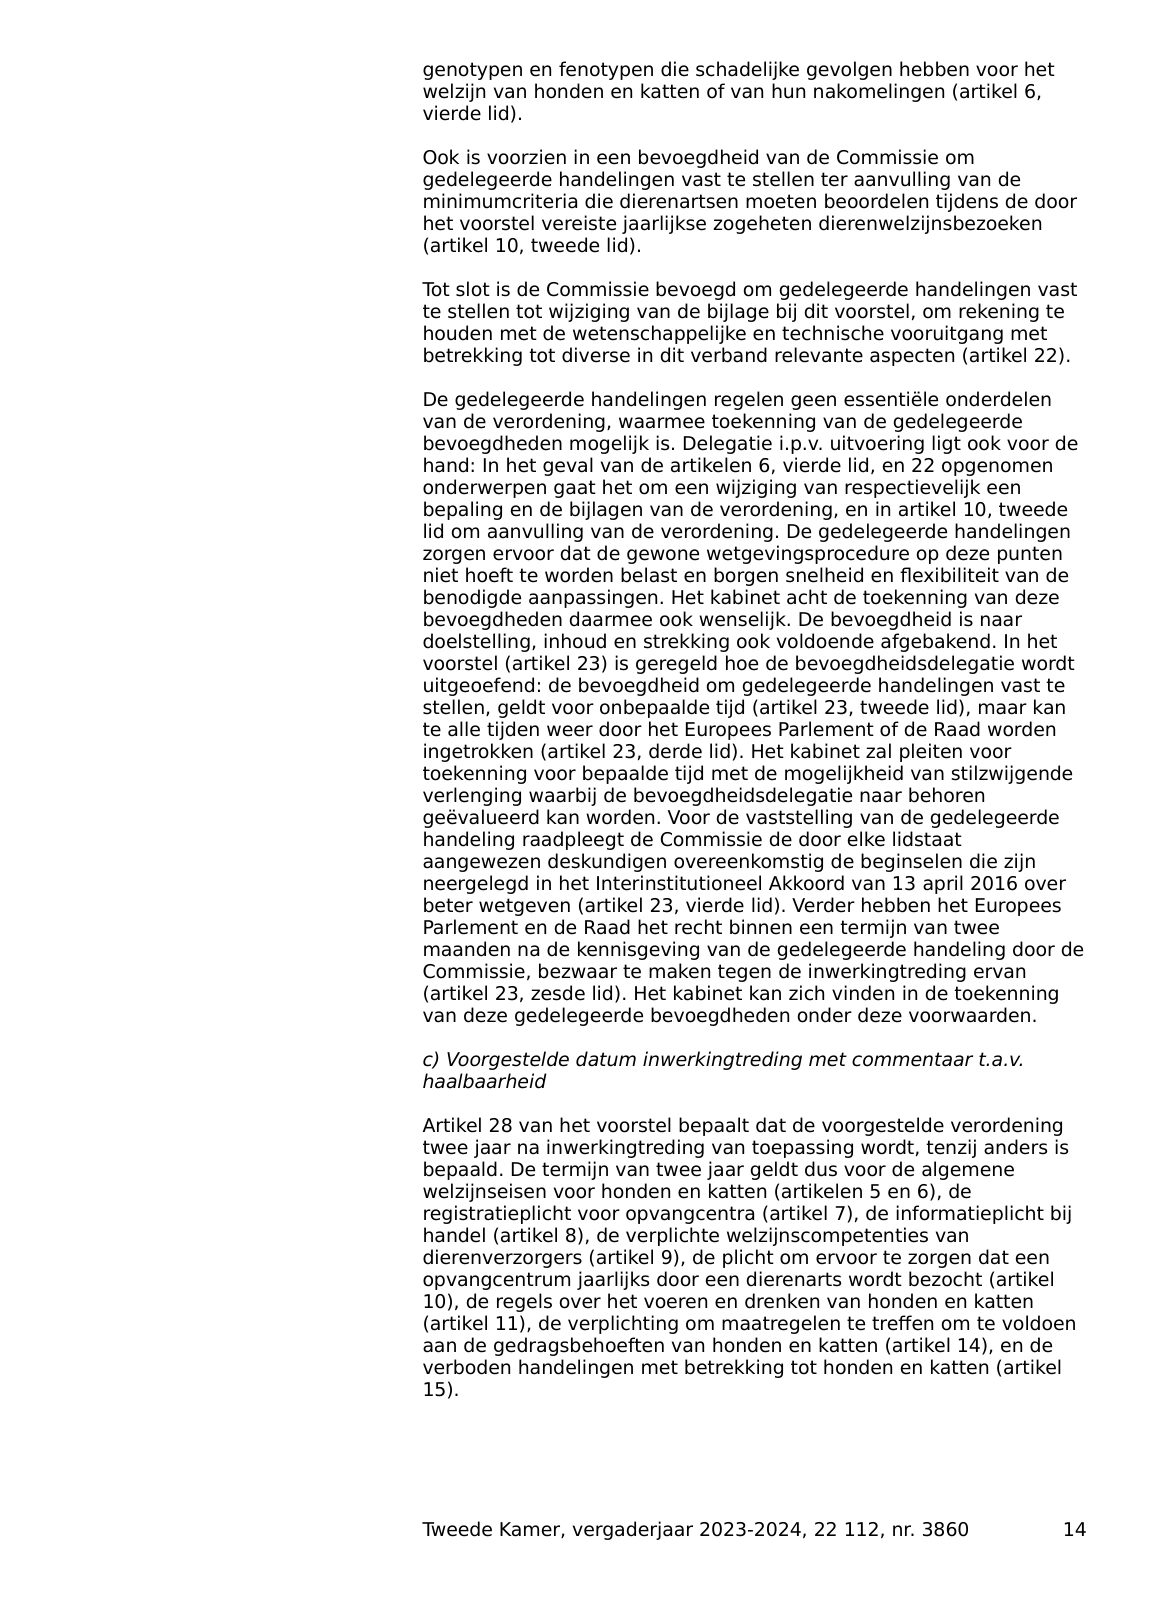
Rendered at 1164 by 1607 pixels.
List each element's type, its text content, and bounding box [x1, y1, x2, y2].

text De gedelegeerde handelingen regelen geen essentiële onderdelen van de verordening, waarmee toekenning van de gedelegeerde bevoegdheden mogelijk is. Delegatie i.p.v. uitvoering ligt ook voor de hand: In het geval van de artikelen 6, vierde lid, en 22 opgenomen onderwerpen gaat het om een wijziging van respectievelijk een bepaling en de bijlagen van de verordening, en in artikel 10, tweede lid om aanvulling van de verordening. De gedelegeerde handelingen zorgen ervoor dat de gewone wetgevingsprocedure op deze punten niet hoeft te worden belast en borgen snelheid en flexibiliteit van de benodigde aanpassingen. Het kabinet acht de toekenning van deze bevoegdheden daarmee ook wenselijk. De bevoegdheid is naar doelstelling, inhoud en strekking ook voldoende afgebakend. In het voorstel (artikel 23) is geregeld hoe de bevoegdheidsdelegatie wordt uitgeoefend: de bevoegdheid om gedelegeerde handelingen vast te stellen, geldt voor onbepaalde tijd (artikel 23, tweede lid), maar kan te alle tijden weer door het Europees Parlement of de Raad worden ingetrokken (artikel 23, derde lid). Het kabinet zal pleiten voor toekenning voor bepaalde tijd met de mogelijkheid van stilzwijgende verlenging waarbij de bevoegdheidsdelegatie naar behoren geëvalueerd kan worden. Voor de vaststelling van de gedelegeerde handeling raadpleegt de Commissie de door elke lidstaat aangewezen deskundigen overeenkomstig de beginselen die zijn neergelegd in het Interinstitutioneel Akkoord van 13 april 2016 over beter wetgeven (artikel 23, vierde lid). Verder hebben het Europees Parlement en de Raad het recht binnen een termijn van twee maanden na de kennisgeving van de gedelegeerde handeling door de Commissie, bezwaar te maken tegen de inwerkingtreding ervan (artikel 23, zesde lid). Het kabinet kan zich vinden in de toekenning van deze gedelegeerde bevoegdheden onder deze voorwaarden. [422, 389, 1087, 1027]
subtitle c) Voorgestelde datum inwerkingtreding met commentaar t.a.v. haalbaarheid [422, 1049, 1087, 1093]
text Tot slot is de Commissie bevoegd om gedelegeerde handelingen vast te stellen tot wijziging van de bijlage bij dit voorstel, om rekening te houden met de wetenschappelijke en technische vooruitgang met betrekking tot diverse in dit verband relevante aspecten (artikel 22). [422, 279, 1087, 367]
text Artikel 28 van het voorstel bepaalt dat de voorgestelde verordening twee jaar na inwerkingtreding van toepassing wordt, tenzij anders is bepaald. De termijn van twee jaar geldt dus voor de algemene welzijnseisen voor honden en katten (artikelen 5 en 6), de registratieplicht voor opvangcentra (artikel 7), de informatieplicht bij handel (artikel 8), de verplichte welzijnscompetenties van dierenverzorgers (artikel 9), de plicht om ervoor te zorgen dat een opvangcentrum jaarlijks door een dierenarts wordt bezocht (artikel 10), de regels over het voeren en drenken van honden en katten (artikel 11), de verplichting om maatregelen te treffen om te voldoen aan de gedragsbehoeften van honden en katten (artikel 14), en de verboden handelingen met betrekking tot honden en katten (artikel 15). [422, 1115, 1087, 1401]
text Ook is voorzien in een bevoegdheid van de Commissie om gedelegeerde handelingen vast te stellen ter aanvulling van de minimumcriteria die dierenartsen moeten beoordelen tijdens de door het voorstel vereiste jaarlijkse zogeheten dierenwelzijnsbezoeken (artikel 10, tweede lid). [422, 147, 1087, 257]
text genotypen en fenotypen die schadelijke gevolgen hebben voor het welzijn van honden en katten of van hun nakomelingen (artikel 6, vierde lid). [422, 59, 1087, 125]
